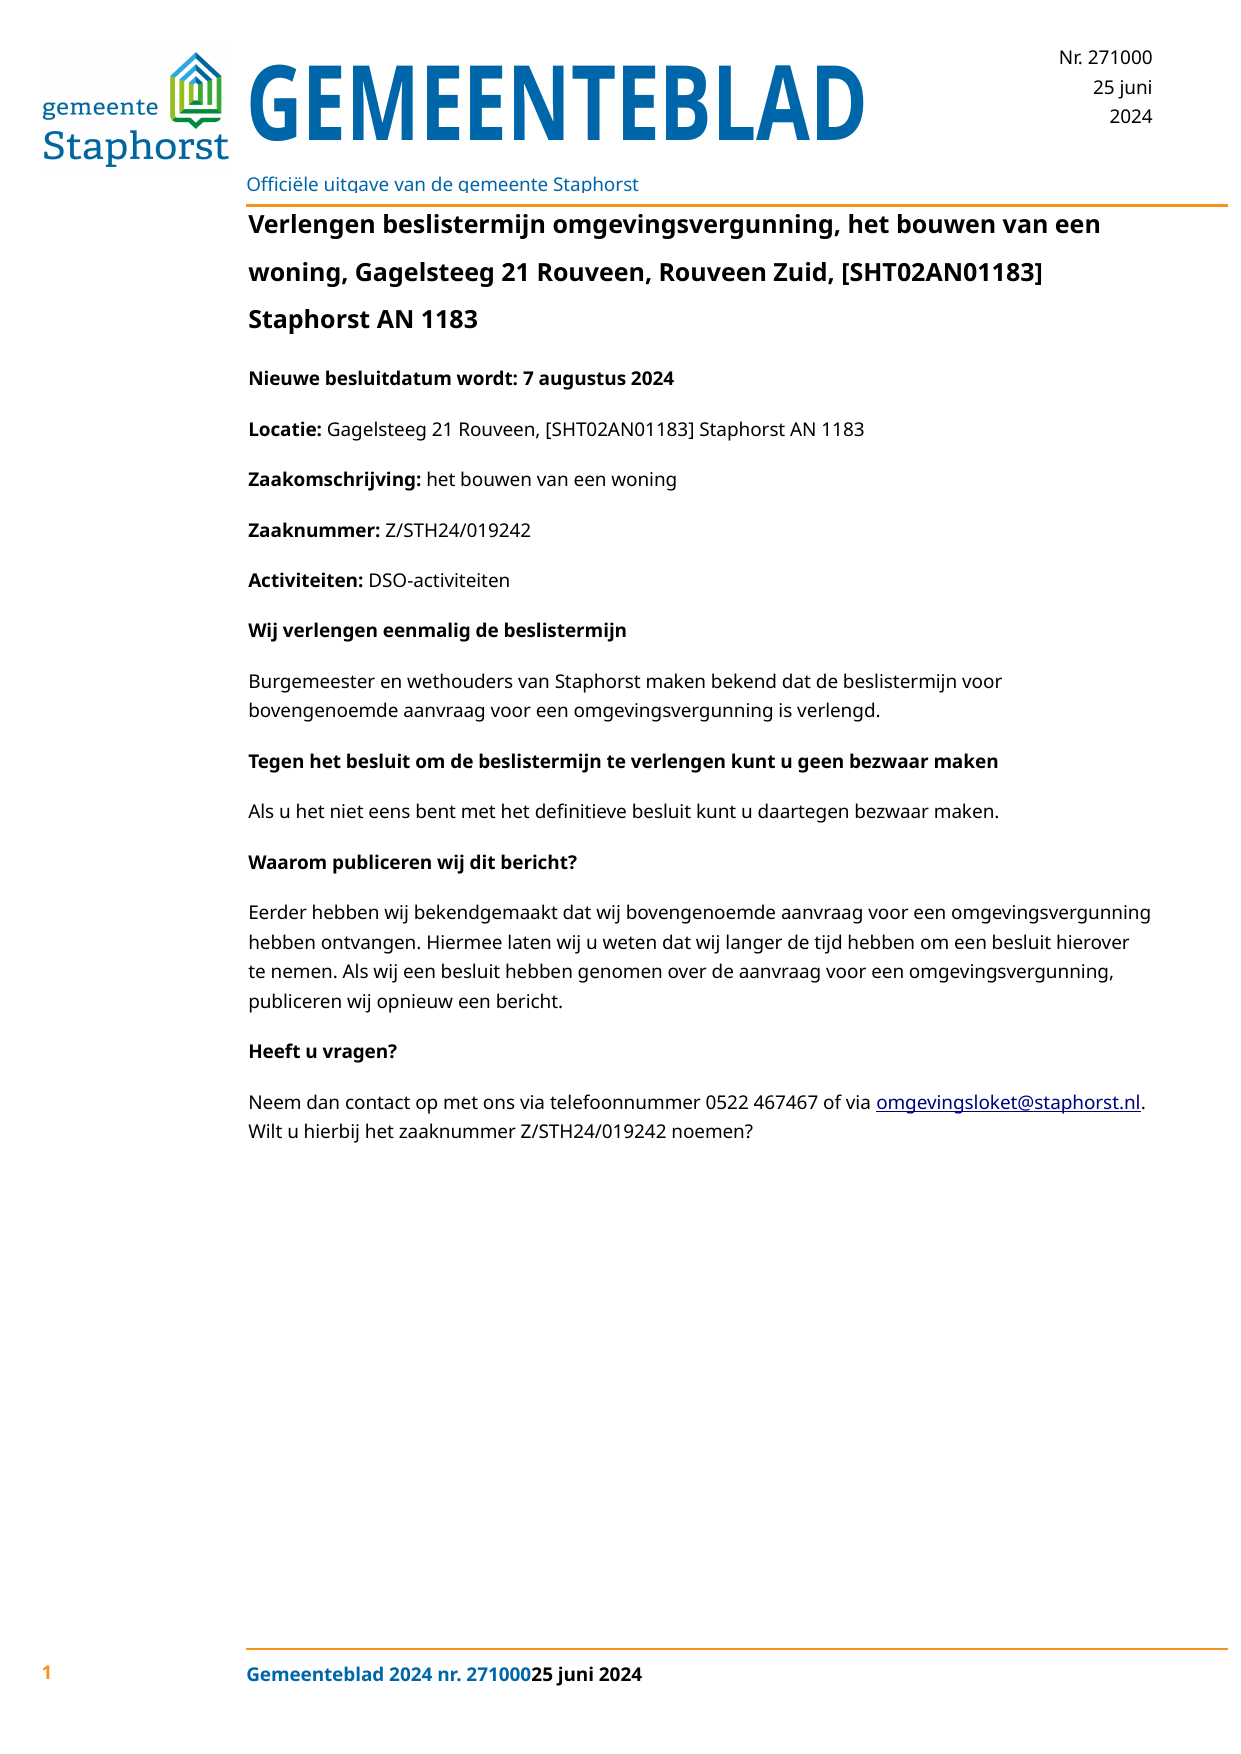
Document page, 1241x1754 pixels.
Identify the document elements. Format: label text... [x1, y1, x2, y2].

text Locatie: Gagelsteeg 21 Rouveen, [SHT02AN01183] Staphorst AN 1183 [248, 416, 1152, 442]
text Tegen het besluit om de beslistermijn te verlengen kunt u geen bezwaar maken [248, 748, 1152, 774]
text Verlengen beslistermijn omgevingsvergunning, het bouwen van een woning, Gagelsteeg 21 Rouveen, Rouveen Zuid, [SHT02AN01183] Staphorst AN 1183 [248, 207, 1152, 336]
text Zaakomschrijving: het bouwen van een woning [248, 466, 1152, 492]
text Heeft u vragen? [248, 1038, 1152, 1064]
text Neem dan contact op met ons via telefoonnummer 0522 467467 of via omgevingsloket@staphorst.nl. Wilt u hierbij het zaaknummer Z/STH24/019242 noemen? [248, 1089, 1152, 1144]
picture [41, 47, 231, 172]
text Zaaknummer: Z/STH24/019242 [248, 517, 1152, 542]
text Activiteiten: DSO-activiteiten [248, 567, 1152, 593]
text Nieuwe besluitdatum wordt: 7 augustus 2024 [248, 366, 1152, 391]
text Als u het niet eens bent met het definitieve besluit kunt u daartegen bezwaar maken. [248, 798, 1152, 824]
text Wij verlengen eenmalig de beslistermijn [248, 618, 1152, 643]
text Eerder hebben wij bekendgemaakt dat wij bovengenoemde aanvraag voor een omgevingsvergunning hebben ontvangen. Hiermee laten wij u weten dat wij langer de tijd hebben om een besluit hierover te nemen. Als wij een besluit hebben genomen over de aanvraag voor een omgevingsvergunning, publiceren wij opnieuw een bericht. [248, 899, 1152, 1014]
text Burgemeester en wethouders van Staphorst maken bekend dat de beslistermijn voor bovengenoemde aanvraag voor een omgevingsvergunning is verlengd. [248, 668, 1152, 723]
text Waarom publiceren wij dit bericht? [248, 849, 1152, 874]
